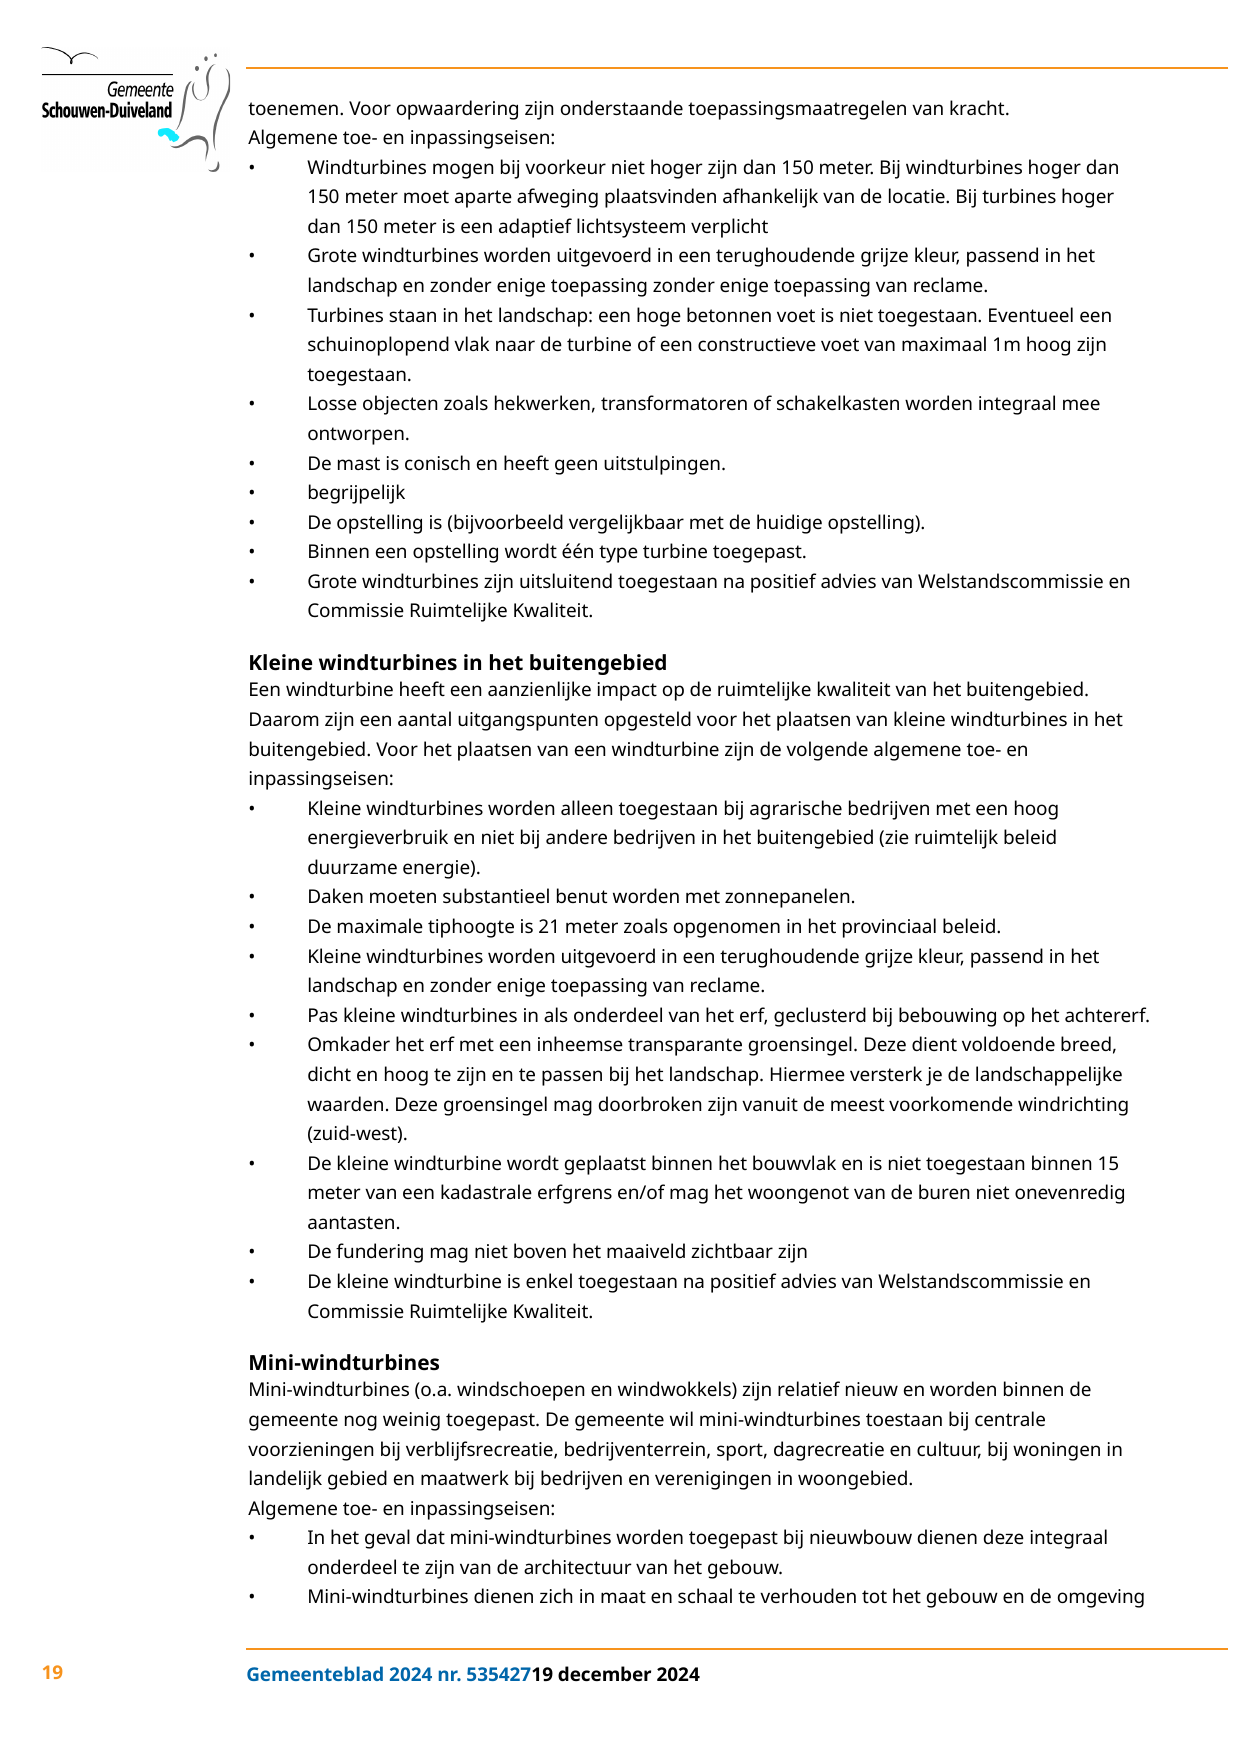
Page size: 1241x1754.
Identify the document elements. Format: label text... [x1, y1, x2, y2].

list Omkader het erf met een inheemse transparante groensingel. Deze dient voldoende breed, dicht en hoog te zijn en te passen bij het landschap. Hiermee versterk je de landschappelijke waarden. Deze groensingel mag doorbroken zijn vanuit de meest voorkomende windrichting (zuid-west). [248, 1032, 1152, 1146]
list De kleine windturbine wordt geplaatst binnen het bouwvlak en is niet toegestaan binnen 15 meter van een kadastrale erfgrens en/of mag het woongenot van de buren niet onevenredig aantasten. [248, 1150, 1152, 1235]
list Grote windturbines worden uitgevoerd in een terughoudende grijze kleur, passend in het landschap en zonder enige toepassing zonder enige toepassing van reclame. [248, 243, 1152, 298]
list Pas kleine windturbines in als onderdeel van het erf, geclusterd bij bebouwing op het achtererf. [248, 1002, 1152, 1028]
list De maximale tiphoogte is 21 meter zoals opgenomen in het provinciaal beleid. [248, 913, 1152, 939]
list De fundering mag niet boven het maaiveld zichtbaar zijn [248, 1239, 1152, 1264]
list Grote windturbines zijn uitsluitend toegestaan na positief advies van Welstandscommissie en Commissie Ruimtelijke Kwaliteit. [248, 568, 1152, 623]
list Daken moeten substantieel benut worden met zonnepanelen. [248, 884, 1152, 909]
text Algemene toe- en inpassingseisen: [248, 1495, 1152, 1521]
list De kleine windturbine is enkel toegestaan na positief advies van Welstandscommissie en Commissie Ruimtelijke Kwaliteit. [248, 1268, 1152, 1323]
text Kleine windturbines in het buitengebied [248, 648, 1152, 677]
text toenemen. Voor opwaardering zijn onderstaande toepassingsmaatregelen van kracht. [248, 95, 1152, 121]
list In het geval dat mini-windturbines worden toegepast bij nieuwbouw dienen deze integraal onderdeel te zijn van de architectuur van het gebouw. [248, 1524, 1152, 1580]
text Algemene toe- en inpassingseisen: [248, 124, 1152, 150]
text Mini-windturbines (o.a. windschoepen en windwokkels) zijn relatief nieuw en worden binnen de gemeente nog weinig toegepast. De gemeente wil mini-windturbines toestaan bij centrale voorzieningen bij verblijfsrecreatie, bedrijventerrein, sport, dagrecreatie en cultuur, bij woningen in landelijk gebied en maatwerk bij bedrijven en verenigingen in woongebied. [248, 1377, 1152, 1491]
text Mini-windturbines [248, 1348, 1152, 1377]
list Mini-windturbines dienen zich in maat en schaal te verhouden tot het gebouw en de omgeving [248, 1584, 1152, 1609]
list begrijpelijk [248, 479, 1152, 505]
list De mast is conisch en heeft geen uitstulpingen. [248, 450, 1152, 476]
list Kleine windturbines worden alleen toegestaan bij agrarische bedrijven met een hoog energieverbruik en niet bij andere bedrijven in het buitengebied (zie ruimtelijk beleid duurzame energie). [248, 795, 1152, 880]
list Losse objecten zoals hekwerken, transformatoren of schakelkasten worden integraal mee ontworpen. [248, 391, 1152, 446]
list Windturbines mogen bij voorkeur niet hoger zijn dan 150 meter. Bij windturbines hoger dan 150 meter moet aparte afweging plaatsvinden afhankelijk van de locatie. Bij turbines hoger dan 150 meter is een adaptief lichtsysteem verplicht [248, 154, 1152, 239]
list Kleine windturbines worden uitgevoerd in een terughoudende grijze kleur, passend in het landschap en zonder enige toepassing van reclame. [248, 943, 1152, 998]
list Binnen een opstelling wordt één type turbine toegepast. [248, 538, 1152, 564]
text Een windturbine heeft een aanzienlijke impact op de ruimtelijke kwaliteit van het buitengebied. Daarom zijn een aantal uitgangspunten opgesteld voor het plaatsen van kleine windturbines in het buitengebied. Voor het plaatsen van een windturbine zijn de volgende algemene toe- en inpassingseisen: [248, 677, 1152, 791]
picture [41, 47, 231, 172]
list Turbines staan in het landschap: een hoge betonnen voet is niet toegestaan. Eventueel een schuinoplopend vlak naar de turbine of een constructieve voet van maximaal 1m hoog zijn toegestaan. [248, 302, 1152, 387]
list De opstelling is (bijvoorbeeld vergelijkbaar met de huidige opstelling). [248, 509, 1152, 535]
